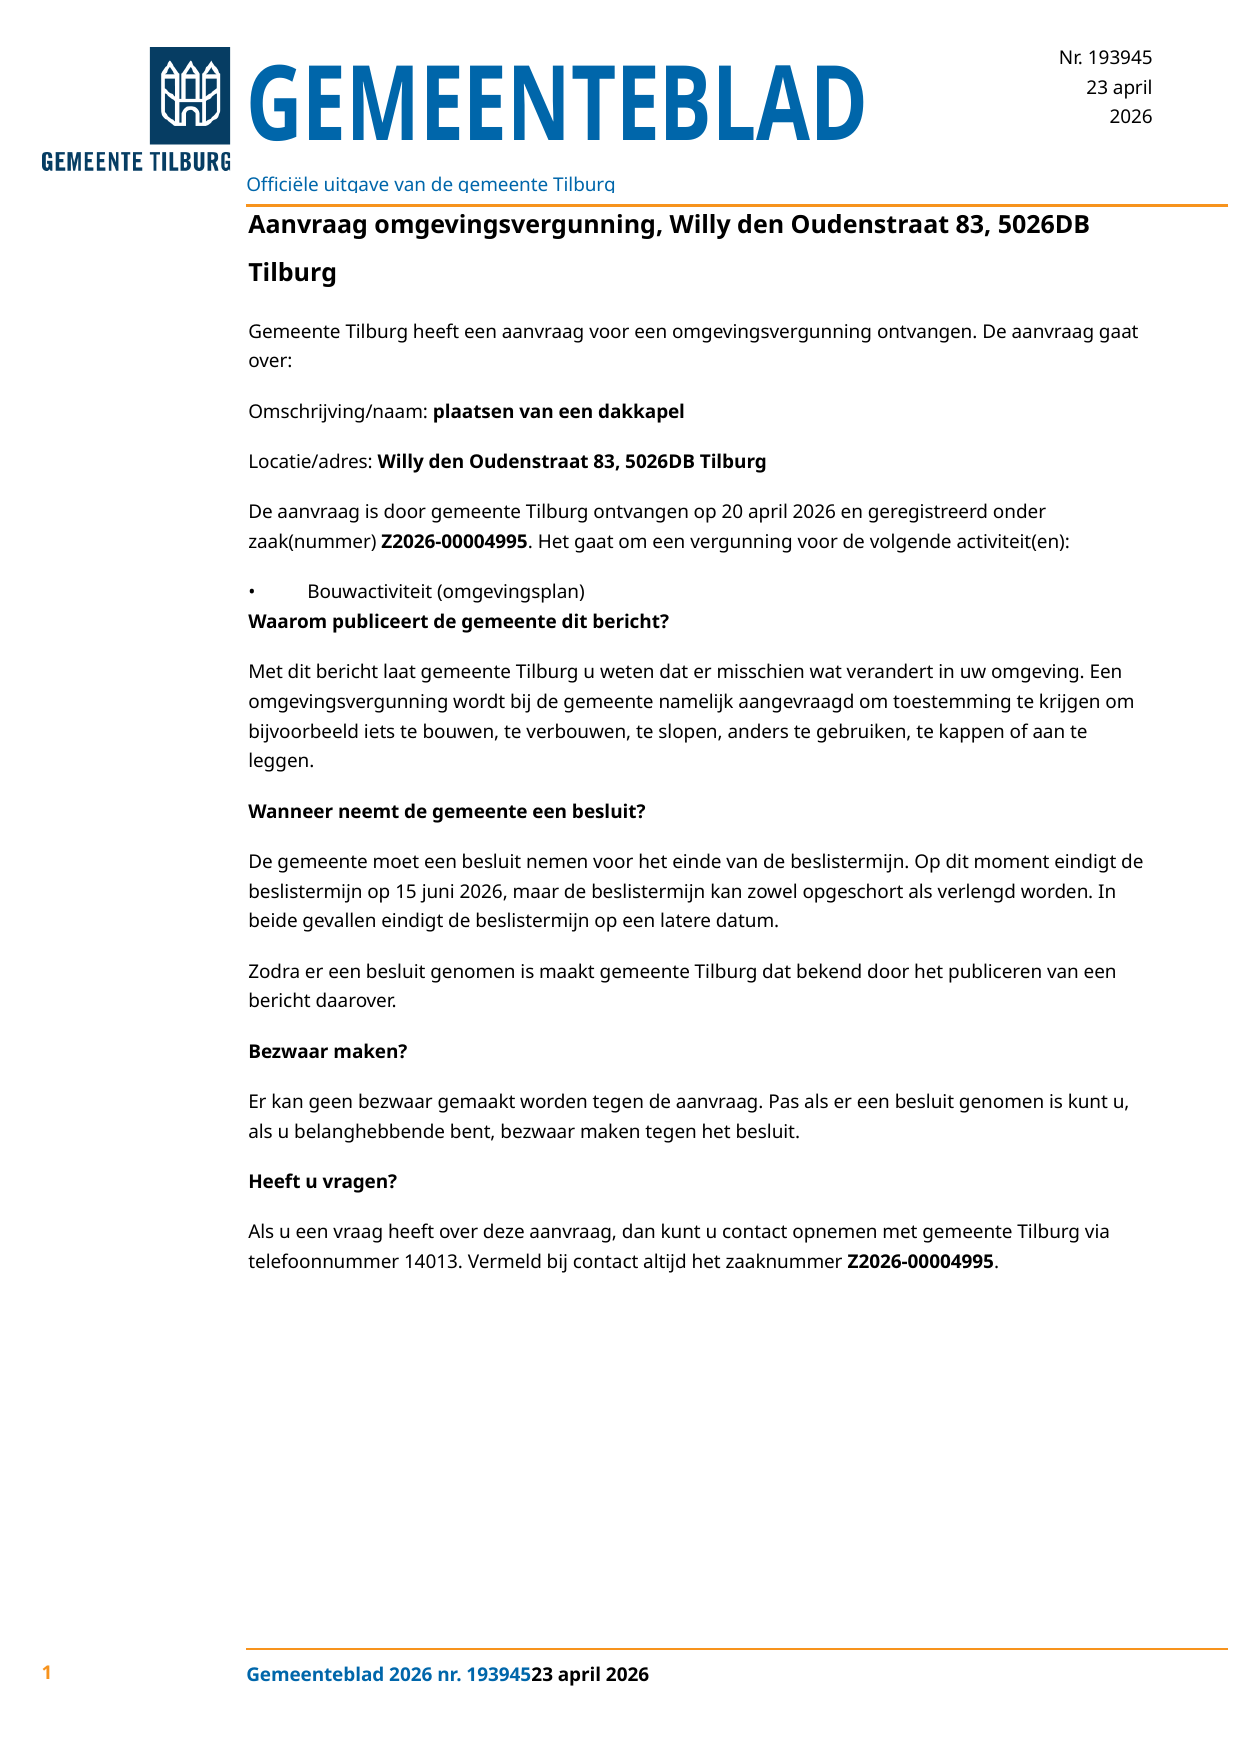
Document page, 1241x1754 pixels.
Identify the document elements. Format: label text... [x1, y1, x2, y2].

text Er kan geen bezwaar gemaakt worden tegen de aanvraag. Pas als er een besluit genomen is kunt u, als u belanghebbende bent, bezwaar maken tegen het besluit. [248, 1088, 1152, 1144]
text Locatie/adres: Willy den Oudenstraat 83, 5026DB Tilburg [248, 448, 1152, 474]
text Heeft u vragen? [248, 1168, 1152, 1194]
text Wanneer neemt de gemeente een besluit? [248, 798, 1152, 824]
text Met dit bericht laat gemeente Tilburg u weten dat er misschien wat verandert in uw omgeving. Een omgevingsvergunning wordt bij de gemeente namelijk aangevraagd om toestemming te krijgen om bijvoorbeeld iets te bouwen, te verbouwen, te slopen, anders te gebruiken, te kappen of aan te leggen. [248, 659, 1152, 773]
text Aanvraag omgevingsvergunning, Willy den Oudenstraat 83, 5026DB Tilburg [248, 207, 1152, 288]
text Als u een vraag heeft over deze aanvraag, dan kunt u contact opnemen met gemeente Tilburg via telefoonnummer 14013. Vermeld bij contact altijd het zaaknummer Z2026-00004995. [248, 1219, 1152, 1274]
list Bouwactiviteit (omgevingsplan) [248, 579, 1152, 604]
text Waarom publiceert de gemeente dit bericht? [248, 608, 1152, 634]
text Omschrijving/naam: plaatsen van een dakkapel [248, 398, 1152, 424]
text Bezwaar maken? [248, 1038, 1152, 1064]
text De gemeente moet een besluit nemen voor het einde van de beslistermijn. Op dit moment eindigt de beslistermijn op 15 juni 2026, maar de beslistermijn kan zowel opgeschort als verlengd worden. In beide gevallen eindigt de beslistermijn op een latere datum. [248, 848, 1152, 933]
text De aanvraag is door gemeente Tilburg ontvangen op 20 april 2026 en geregistreerd onder zaak(nummer) Z2026-00004995. Het gaat om een vergunning voor de volgende activiteit(en): [248, 499, 1152, 554]
text Zodra er een besluit genomen is maakt gemeente Tilburg dat bekend door het publiceren van een bericht daarover. [248, 958, 1152, 1013]
picture [41, 47, 231, 172]
text Gemeente Tilburg heeft een aanvraag voor een omgevingsvergunning ontvangen. De aanvraag gaat over: [248, 318, 1152, 373]
